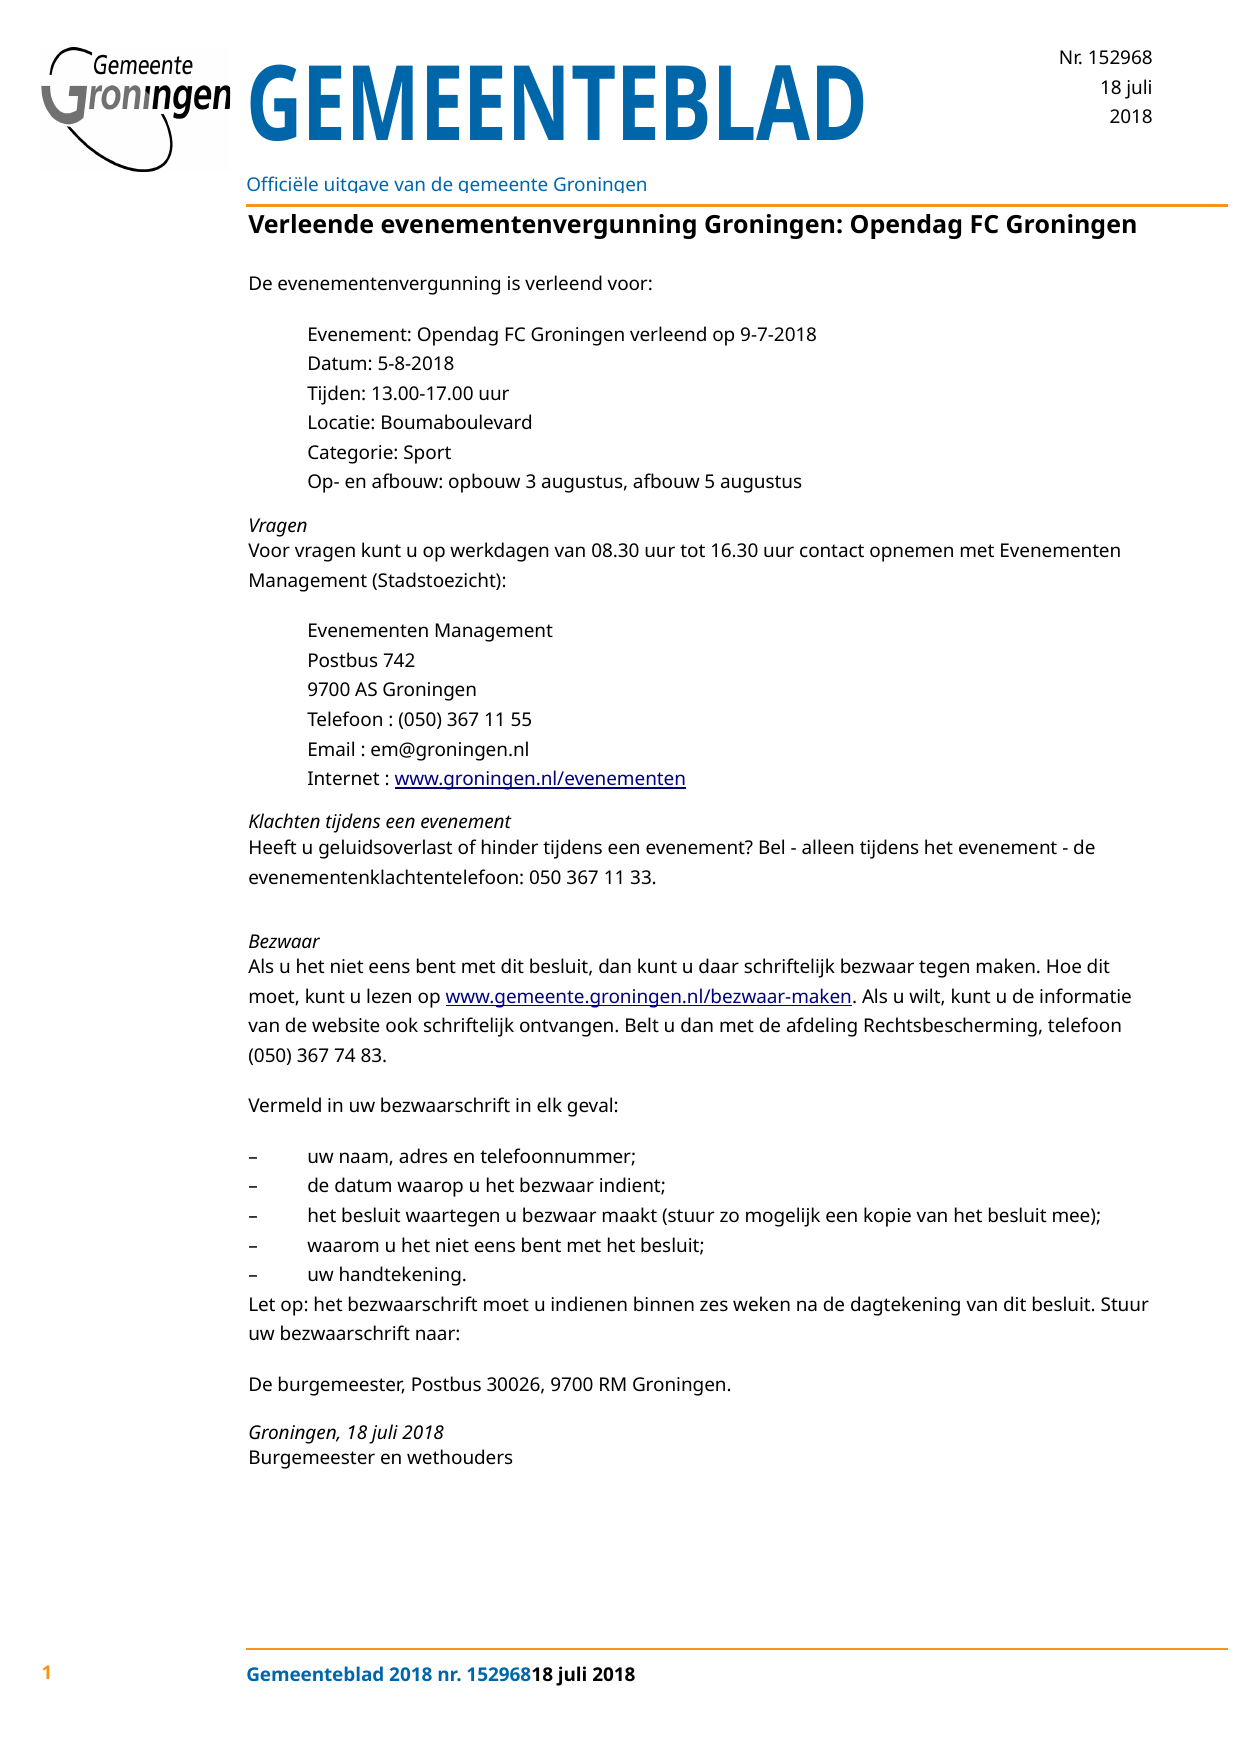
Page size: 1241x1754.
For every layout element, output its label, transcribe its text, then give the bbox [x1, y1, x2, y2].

list Telefoon : (050) 367 11 55 [248, 706, 1152, 732]
list Datum: 5-8-2018 [248, 350, 1152, 376]
text Verleende evenementenvergunning Groningen: Opendag FC Groningen [248, 207, 1152, 241]
text Voor vragen kunt u op werkdagen van 08.30 uur tot 16.30 uur contact opnemen met Evenementen Management (Stadstoezicht): [248, 537, 1152, 593]
list het besluit waartegen u bezwaar maakt (stuur zo mogelijk een kopie van het besluit mee); [248, 1202, 1152, 1228]
list Op- en afbouw: opbouw 3 augustus, afbouw 5 augustus [248, 469, 1152, 494]
list Locatie: Boumaboulevard [248, 409, 1152, 435]
list Evenementen Management [248, 617, 1152, 643]
list Email : em@groningen.nl [248, 736, 1152, 762]
text De evenementenvergunning is verleend voor: [248, 270, 1152, 296]
list Categorie: Sport [248, 439, 1152, 465]
list Internet : www.groningen.nl/evenementen [248, 765, 1152, 791]
text De burgemeester, Postbus 30026, 9700 RM Groningen. [248, 1371, 1152, 1397]
text Bezwaar [248, 928, 1152, 953]
text Klachten tijdens een evenement [248, 808, 1152, 834]
list 9700 AS Groningen [248, 677, 1152, 702]
text Let op: het bezwaarschrift moet u indienen binnen zes weken na de dagtekening van dit besluit. Stuur uw bezwaarschrift naar: [248, 1291, 1152, 1346]
list waarom u het niet eens bent met het besluit; [248, 1232, 1152, 1258]
text Burgemeester en wethouders [248, 1444, 1152, 1470]
text Als u het niet eens bent met dit besluit, dan kunt u daar schriftelijk bezwaar tegen maken. Hoe dit moet, kunt u lezen op www.gemeente.groningen.nl/bezwaar-maken. Als u wilt, kunt u de informatie van de website ook schriftelijk ontvangen. Belt u dan met de afdeling Rechtsbescherming, telefoon (050) 367 74 83. [248, 953, 1152, 1068]
text Vermeld in uw bezwaarschrift in elk geval: [248, 1093, 1152, 1118]
list Postbus 742 [248, 647, 1152, 673]
text Heeft u geluidsoverlast of hinder tijdens een evenement? Bel - alleen tijdens het evenement - de evenementenklachtentelefoon: 050 367 11 33. [248, 834, 1152, 889]
list de datum waarop u het bezwaar indient; [248, 1173, 1152, 1198]
list uw naam, adres en telefoonnummer; [248, 1143, 1152, 1169]
picture [41, 47, 231, 172]
text Vragen [248, 512, 1152, 537]
text Groningen, 18 juli 2018 [248, 1419, 1152, 1444]
list Evenement: Opendag FC Groningen verleend op 9-7-2018 [248, 321, 1152, 346]
list uw handtekening. [248, 1261, 1152, 1287]
list Tijden: 13.00-17.00 uur [248, 380, 1152, 406]
